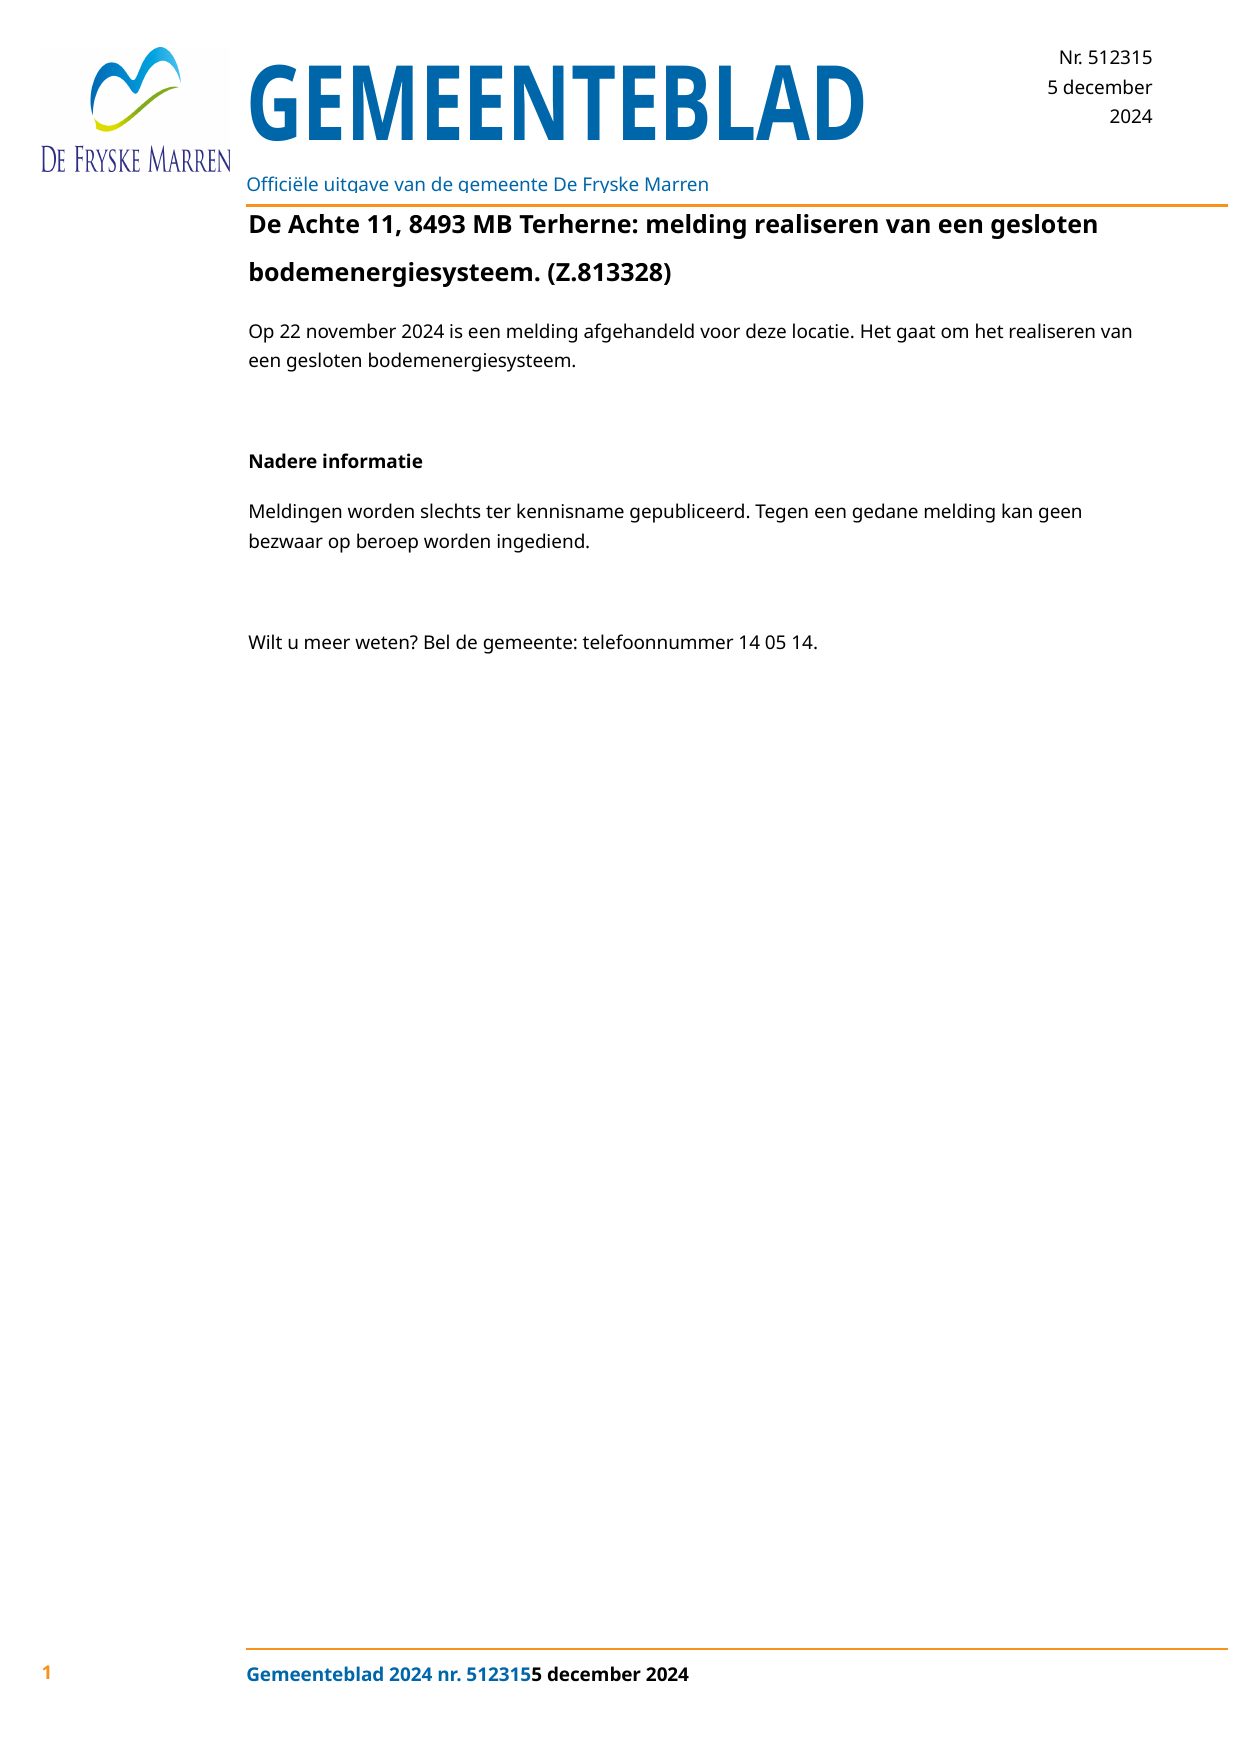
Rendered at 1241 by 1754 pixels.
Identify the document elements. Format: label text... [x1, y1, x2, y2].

text Nadere informatie [248, 448, 1152, 474]
text Wilt u meer weten? Bel de gemeente: telefoonnummer 14 05 14. [248, 629, 1152, 655]
text Op 22 november 2024 is een melding afgehandeld voor deze locatie. Het gaat om het realiseren van een gesloten bodemenergiesysteem. [248, 318, 1152, 373]
picture [41, 47, 231, 172]
text Meldingen worden slechts ter kennisname gepubliceerd. Tegen een gedane melding kan geen bezwaar op beroep worden ingediend. [248, 499, 1152, 554]
text De Achte 11, 8493 MB Terherne: melding realiseren van een gesloten bodemenergiesysteem. (Z.813328) [248, 207, 1152, 288]
